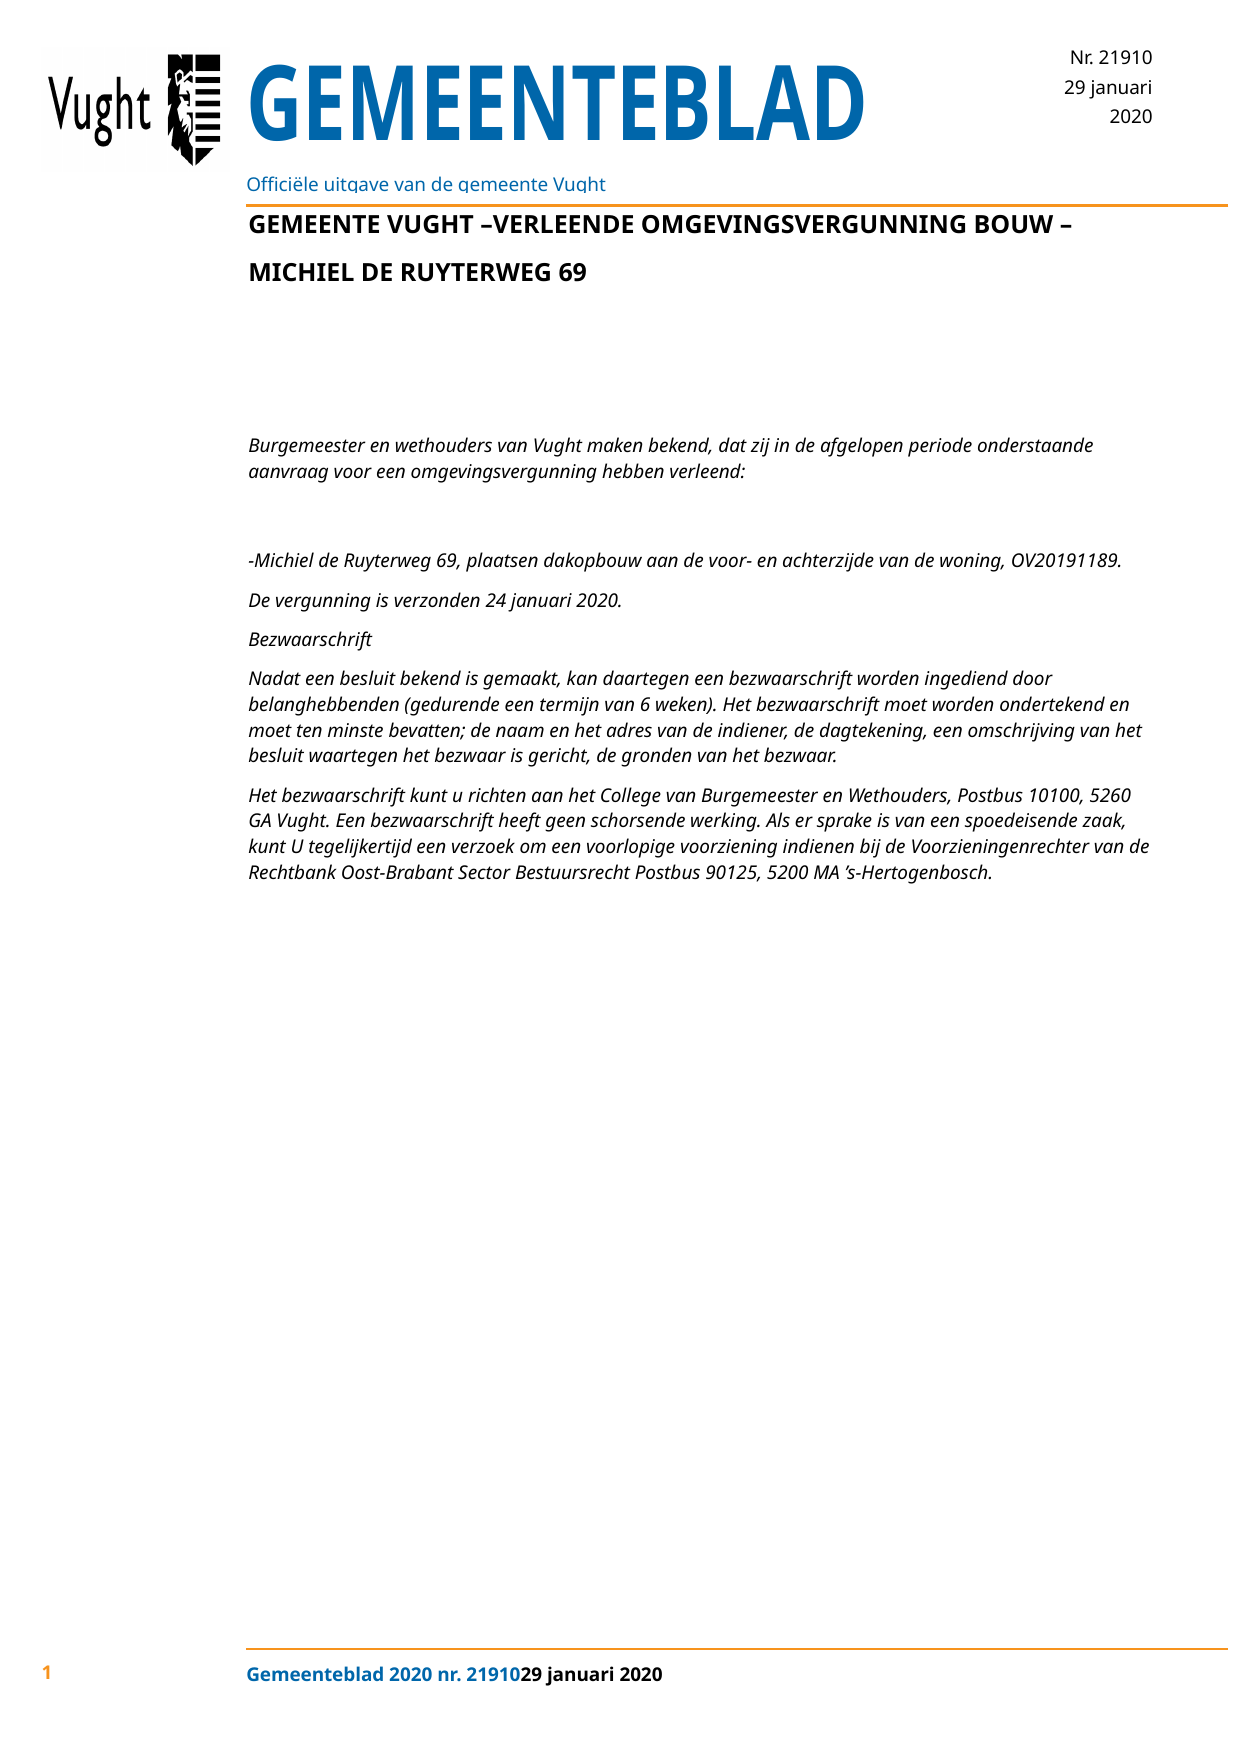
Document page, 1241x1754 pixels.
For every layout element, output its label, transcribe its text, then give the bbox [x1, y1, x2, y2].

text GEMEENTE VUGHT –VERLEENDE OMGEVINGSVERGUNNING BOUW – MICHIEL DE RUYTERWEG 69 [248, 207, 1152, 288]
text Bezwaarschrift [248, 626, 1152, 652]
text -Michiel de Ruyterweg 69, plaatsen dakopbouw aan de voor- en achterzijde van de woning, OV20191189. [248, 548, 1152, 573]
text Het bezwaarschrift kunt u richten aan het College van Burgemeester en Wethouders, Postbus 10100, 5260 GA Vught. Een bezwaarschrift heeft geen schorsende werking. Als er sprake is van een spoedeisende zaak, kunt U tegelijkertijd een verzoek om een voorlopige voorziening indienen bij de Voorzieningenrechter van de Rechtbank Oost-Brabant Sector Bestuursrecht Postbus 90125, 5200 MA ’s-Hertogenbosch. [248, 782, 1152, 885]
text Burgemeester en wethouders van Vught maken bekend, dat zij in de afgelopen periode onderstaande aanvraag voor een omgevingsvergunning hebben verleend: [248, 432, 1152, 484]
text De vergunning is verzonden 24 januari 2020. [248, 587, 1152, 613]
text Nadat een besluit bekend is gemaakt, kan daartegen een bezwaarschrift worden ingediend door belanghebbenden (gedurende een termijn van 6 weken). Het bezwaarschrift moet worden ondertekend en moet ten minste bevatten; de naam en het adres van de indiener, de dagtekening, een omschrijving van het besluit waartegen het bezwaar is gericht, de gronden van het bezwaar. [248, 666, 1152, 768]
picture [41, 47, 231, 172]
